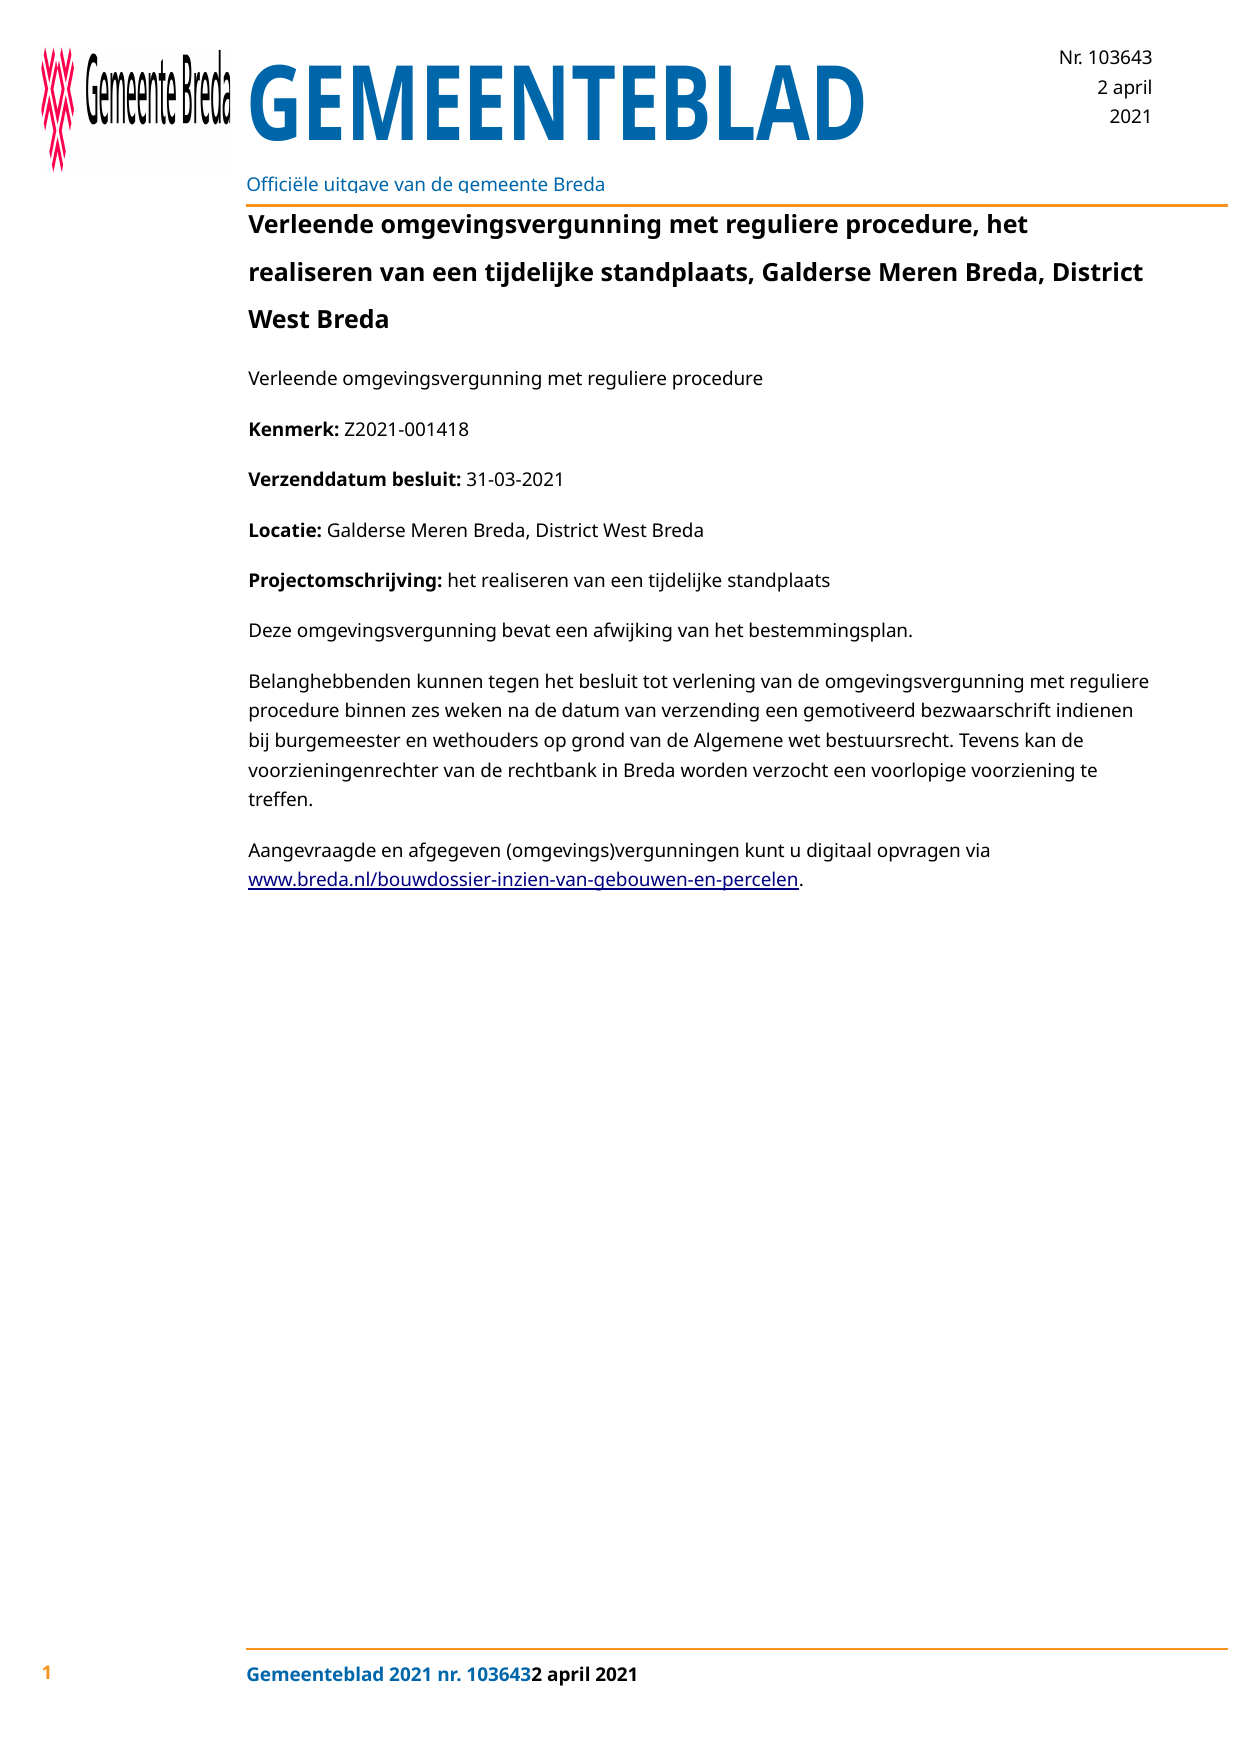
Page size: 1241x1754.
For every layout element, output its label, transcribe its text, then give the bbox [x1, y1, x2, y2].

text Kenmerk: Z2021-001418 [248, 416, 1152, 442]
text Verleende omgevingsvergunning met reguliere procedure [248, 366, 1152, 391]
text Verzenddatum besluit: 31-03-2021 [248, 466, 1152, 492]
text Aangevraagde en afgegeven (omgevings)vergunningen kunt u digitaal opvragen via www.breda.nl/bouwdossier-inzien-van-gebouwen-en-percelen. [248, 837, 1152, 892]
picture [41, 47, 231, 172]
text Deze omgevingsvergunning bevat een afwijking van het bestemmingsplan. [248, 618, 1152, 643]
text Verleende omgevingsvergunning met reguliere procedure, het realiseren van een tijdelijke standplaats, Galderse Meren Breda, District West Breda [248, 207, 1152, 336]
text Projectomschrijving: het realiseren van een tijdelijke standplaats [248, 567, 1152, 593]
text Belanghebbenden kunnen tegen het besluit tot verlening van de omgevingsvergunning met reguliere procedure binnen zes weken na de datum van verzending een gemotiveerd bezwaarschrift indienen bij burgemeester en wethouders op grond van de Algemene wet bestuursrecht. Tevens kan de voorzieningenrechter van de rechtbank in Breda worden verzocht een voorlopige voorziening te treffen. [248, 668, 1152, 812]
text Locatie: Galderse Meren Breda, District West Breda [248, 517, 1152, 542]
